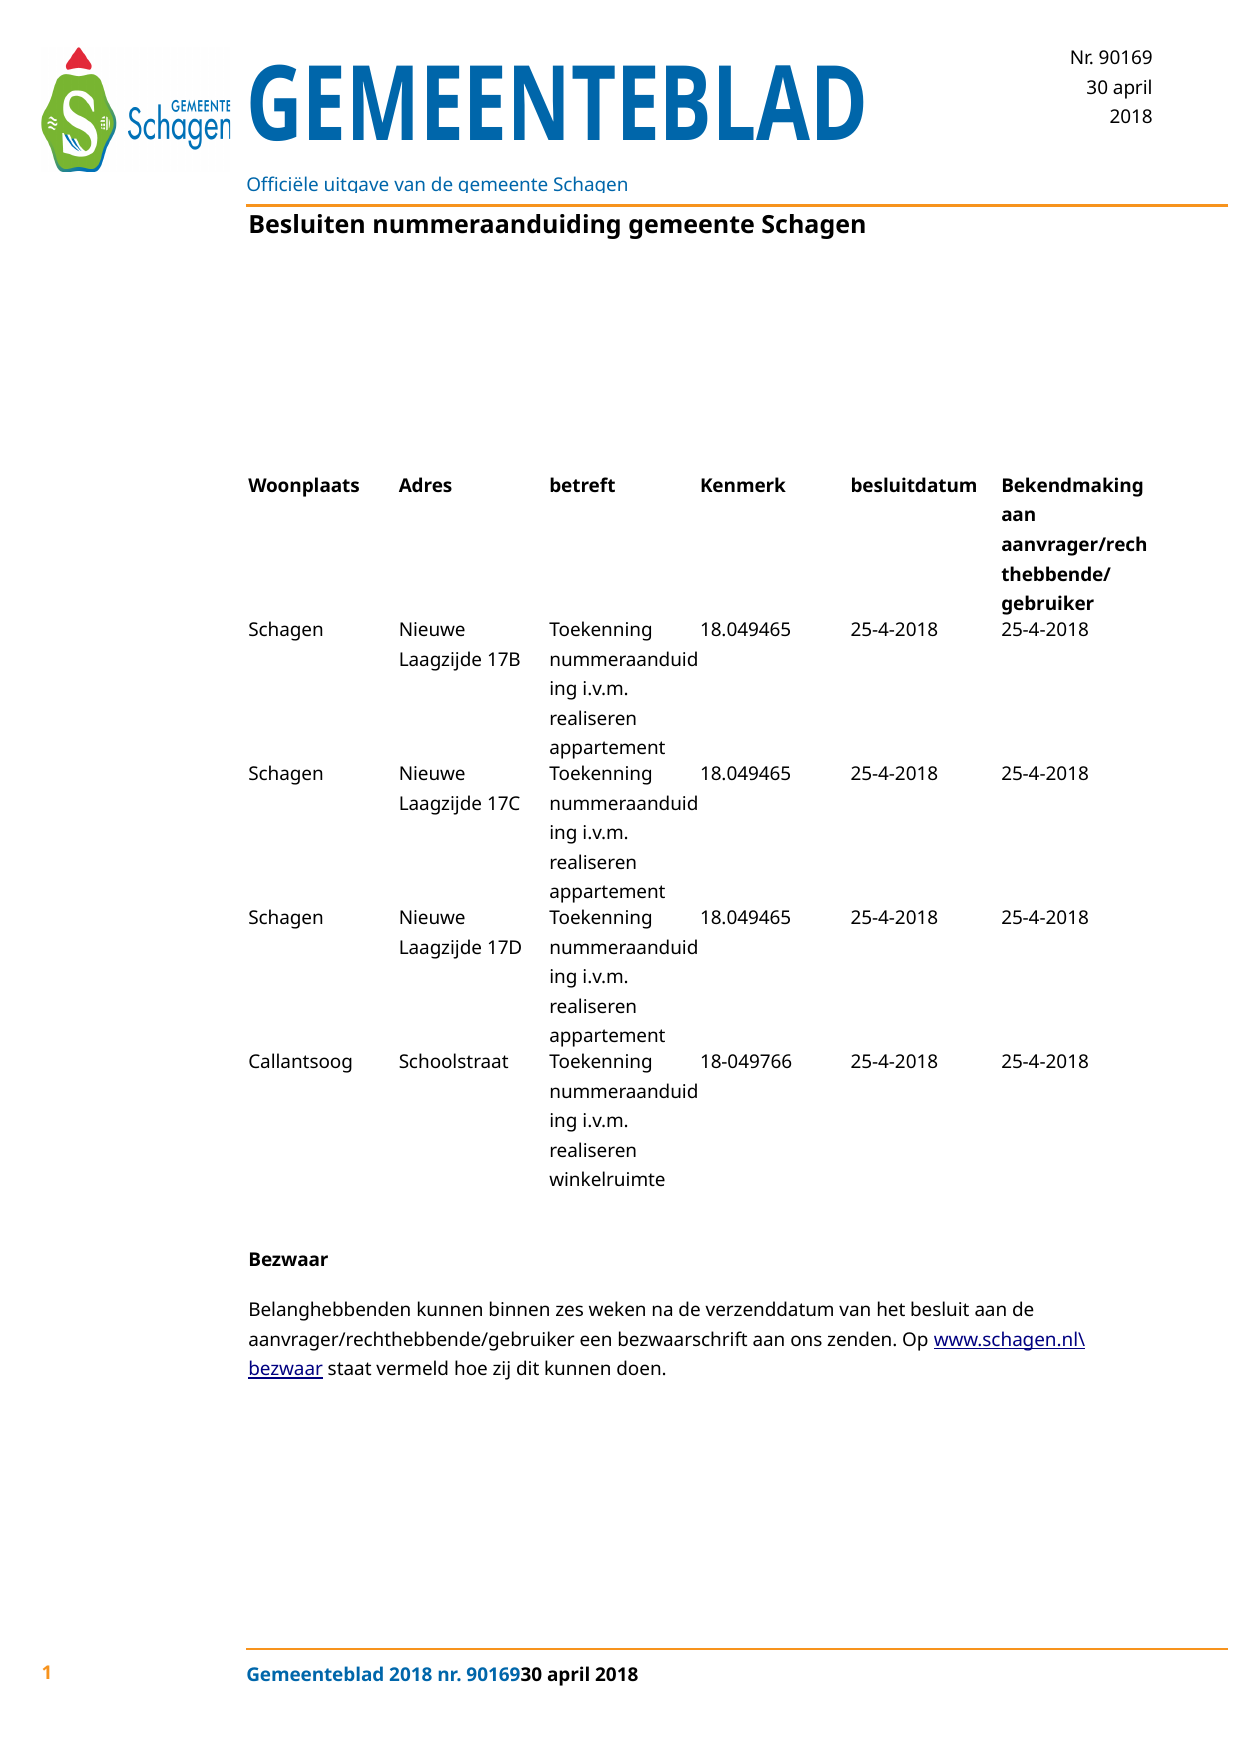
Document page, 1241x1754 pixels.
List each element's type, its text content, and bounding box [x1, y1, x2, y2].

table_cell Schagen [248, 616, 398, 760]
table_header Kenmerk [700, 472, 850, 616]
table_header Bekendmaking aan aanvrager/rechthebbende/ gebruiker [1001, 472, 1152, 616]
table_cell Toekenning nummeraanduiding i.v.m. realiseren appartement [549, 616, 700, 760]
table_cell 25-4-2018 [1001, 760, 1152, 904]
table_cell Nieuwe Laagzijde 17B [399, 616, 549, 760]
text Bezwaar [248, 1246, 1152, 1272]
table_header Adres [399, 472, 549, 616]
table_cell 18.049465 [700, 616, 850, 760]
table_cell Nieuwe Laagzijde 17D [399, 904, 549, 1048]
table_cell 25-4-2018 [850, 1048, 1001, 1192]
picture [41, 47, 231, 172]
table_header Woonplaats [248, 472, 398, 616]
table_cell Nieuwe Laagzijde 17C [399, 760, 549, 904]
table_cell 18-049766 [700, 1048, 850, 1192]
table_cell Toekenning nummeraanduiding i.v.m. realiseren appartement [549, 760, 700, 904]
table_cell 25-4-2018 [850, 904, 1001, 1048]
text Besluiten nummeraanduiding gemeente Schagen [248, 207, 1152, 241]
table_cell Toekenning nummeraanduiding i.v.m. realiseren appartement [549, 904, 700, 1048]
table_cell 25-4-2018 [1001, 1048, 1152, 1192]
table_cell 25-4-2018 [1001, 904, 1152, 1048]
table_cell 25-4-2018 [850, 760, 1001, 904]
table_cell Schagen [248, 760, 398, 904]
table_cell Schagen [248, 904, 398, 1048]
table_header betreft [549, 472, 700, 616]
table_cell 18.049465 [700, 904, 850, 1048]
text Belanghebbenden kunnen binnen zes weken na de verzenddatum van het besluit aan de aanvrager/rechthebbende/gebruiker een bezwaarschrift aan ons zenden. Op www.schagen.nl\bezwaar staat vermeld hoe zij dit kunnen doen. [248, 1296, 1152, 1381]
table_cell Toekenning nummeraanduiding i.v.m. realiseren winkelruimte [549, 1048, 700, 1192]
table_cell 25-4-2018 [850, 616, 1001, 760]
table_cell Schoolstraat [399, 1048, 549, 1192]
table_cell 18.049465 [700, 760, 850, 904]
table_cell Callantsoog [248, 1048, 398, 1192]
table_cell 25-4-2018 [1001, 616, 1152, 760]
table_header besluitdatum [850, 472, 1001, 616]
